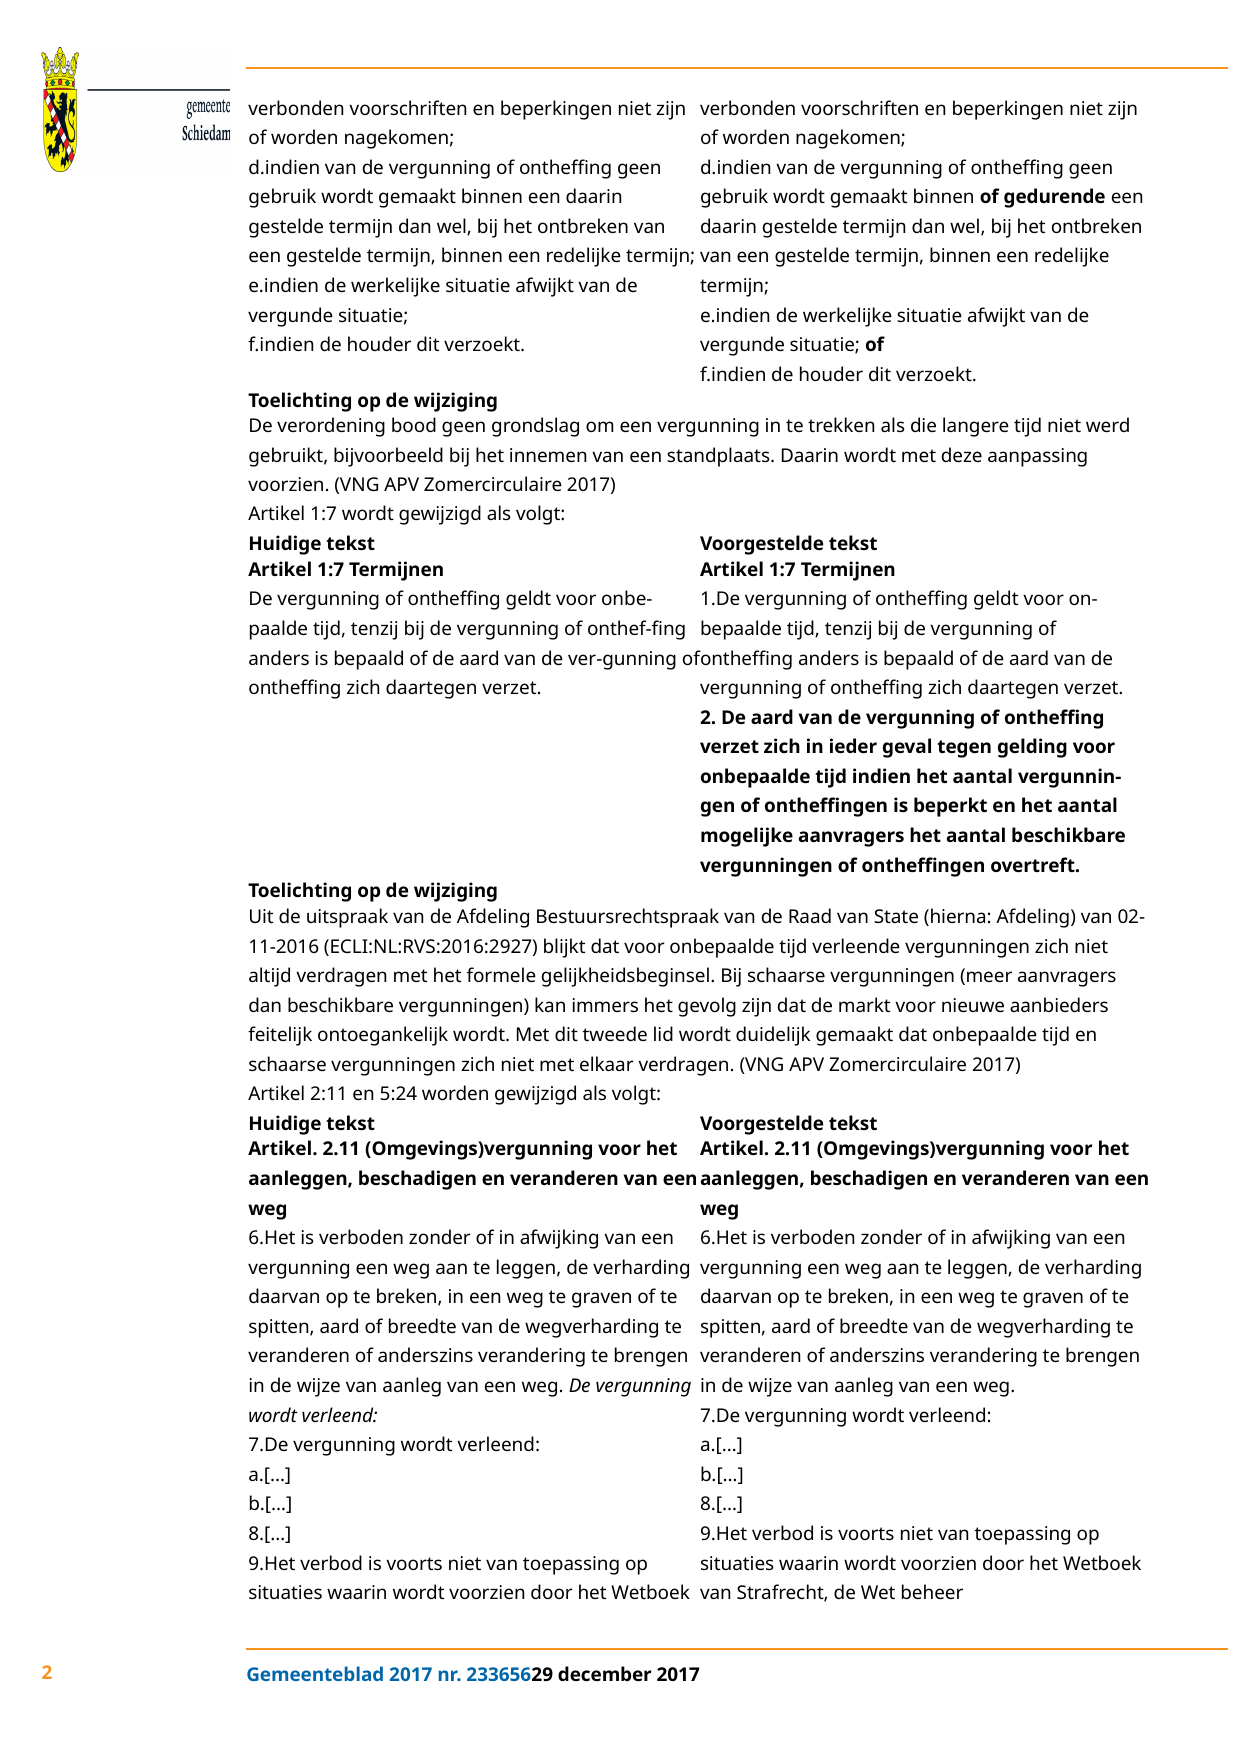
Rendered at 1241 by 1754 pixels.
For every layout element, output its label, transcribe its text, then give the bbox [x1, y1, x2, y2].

table_cell Artikel. 2.11 (Omgevings)vergunning voor het aanleggen, beschadigen en veranderen van een weg 6.Het is verboden zonder of in afwijking van een vergunning een weg aan te leggen, de verharding daarvan op te breken, in een weg te graven of te spitten, aard of breedte van de wegverharding te veranderen of anderszins verandering te brengen in de wijze van aanleg van een weg. De vergunning wordt verleend: 7.De vergunning wordt verleend: a.[…] b.[…] 8.[…] 9.Het verbod is voorts niet van toepassing op situaties waarin wordt voorzien door het Wetboek [248, 1136, 700, 1605]
table_cell verbonden voorschriften en beperkingen niet zijn of worden nagekomen; d.indien van de vergunning of ontheffing geen gebruik wordt gemaakt binnen een daarin gestelde termijn dan wel, bij het ontbreken van een gestelde termijn, binnen een redelijke termijn; e.indien de werkelijke situatie afwijkt van de vergunde situatie; f.indien de houder dit verzoekt. [248, 95, 700, 387]
table_header Huidige tekst [248, 1110, 700, 1136]
table_cell verbonden voorschriften en beperkingen niet zijn of worden nagekomen; d.indien van de vergunning of ontheffing geen gebruik wordt gemaakt binnen of gedurende een daarin gestelde termijn dan wel, bij het ontbreken van een gestelde termijn, binnen een redelijke termijn; e.indien de werkelijke situatie afwijkt van de vergunde situatie; of f.indien de houder dit verzoekt. [700, 95, 1152, 387]
table_header Voorgestelde tekst [700, 1110, 1152, 1136]
text Artikel 2:11 en 5:24 worden gewijzigd als volgt: [248, 1080, 1152, 1106]
table_cell De verordening bood geen grondslag om een vergunning in te trekken als die langere tijd niet werd gebruikt, bijvoorbeeld bij het innemen van een standplaats. Daarin wordt met deze aanpassing voorzien. (VNG APV Zomercirculaire 2017) [248, 413, 1152, 497]
table_header Huidige tekst [248, 530, 700, 556]
table_header Voorgestelde tekst [700, 530, 1152, 556]
table_cell Artikel. 2.11 (Omgevings)vergunning voor het aanleggen, beschadigen en veranderen van een weg 6.Het is verboden zonder of in afwijking van een vergunning een weg aan te leggen, de verharding daarvan op te breken, in een weg te graven of te spitten, aard of breedte van de wegverharding te veranderen of anderszins verandering te brengen in de wijze van aanleg van een weg. 7.De vergunning wordt verleend: a.[…] b.[…] 8.[…] 9.Het verbod is voorts niet van toepassing op situaties waarin wordt voorzien door het Wetboek van Strafrecht, de Wet beheer [700, 1136, 1152, 1605]
table_cell Uit de uitspraak van de Afdeling Bestuursrechtspraak van de Raad van State (hierna: Afdeling) van 02-11-2016 (ECLI:NL:RVS:2016:2927) blijkt dat voor onbepaalde tijd verleende vergunningen zich niet altijd verdragen met het formele gelijkheidsbeginsel. Bij schaarse vergunningen (meer aanvragers dan beschikbare vergunningen) kan immers het gevolg zijn dat de markt voor nieuwe aanbieders feitelijk ontoegankelijk wordt. Met dit tweede lid wordt duidelijk gemaakt dat onbepaalde tijd en schaarse vergunningen zich niet met elkaar verdragen. (VNG APV Zomercirculaire 2017) [248, 903, 1152, 1077]
picture [41, 47, 231, 172]
table_cell Artikel 1:7 Termijnen 1.De vergunning of ontheffing geldt voor on-bepaalde tijd, tenzij bij de vergunning of ontheffing anders is bepaald of de aard van de vergunning of ontheffing zich daartegen verzet. 2. De aard van de vergunning of ontheffing verzet zich in ieder geval tegen gelding voor onbepaalde tijd indien het aantal vergunnin-gen of ontheffingen is beperkt en het aantal mogelijke aanvragers het aantal beschikbare vergunningen of ontheffingen overtreft. [700, 556, 1152, 878]
table_cell Artikel 1:7 Termijnen De vergunning of ontheffing geldt voor onbe-paalde tijd, tenzij bij de vergunning of onthef-fing anders is bepaald of de aard van de ver-gunning of ontheffing zich daartegen verzet. [248, 556, 700, 878]
table_cell Toelichting op de wijziging [248, 878, 1152, 903]
table_cell Toelichting op de wijziging [248, 387, 1152, 412]
text Artikel 1:7 wordt gewijzigd als volgt: [248, 501, 1152, 526]
